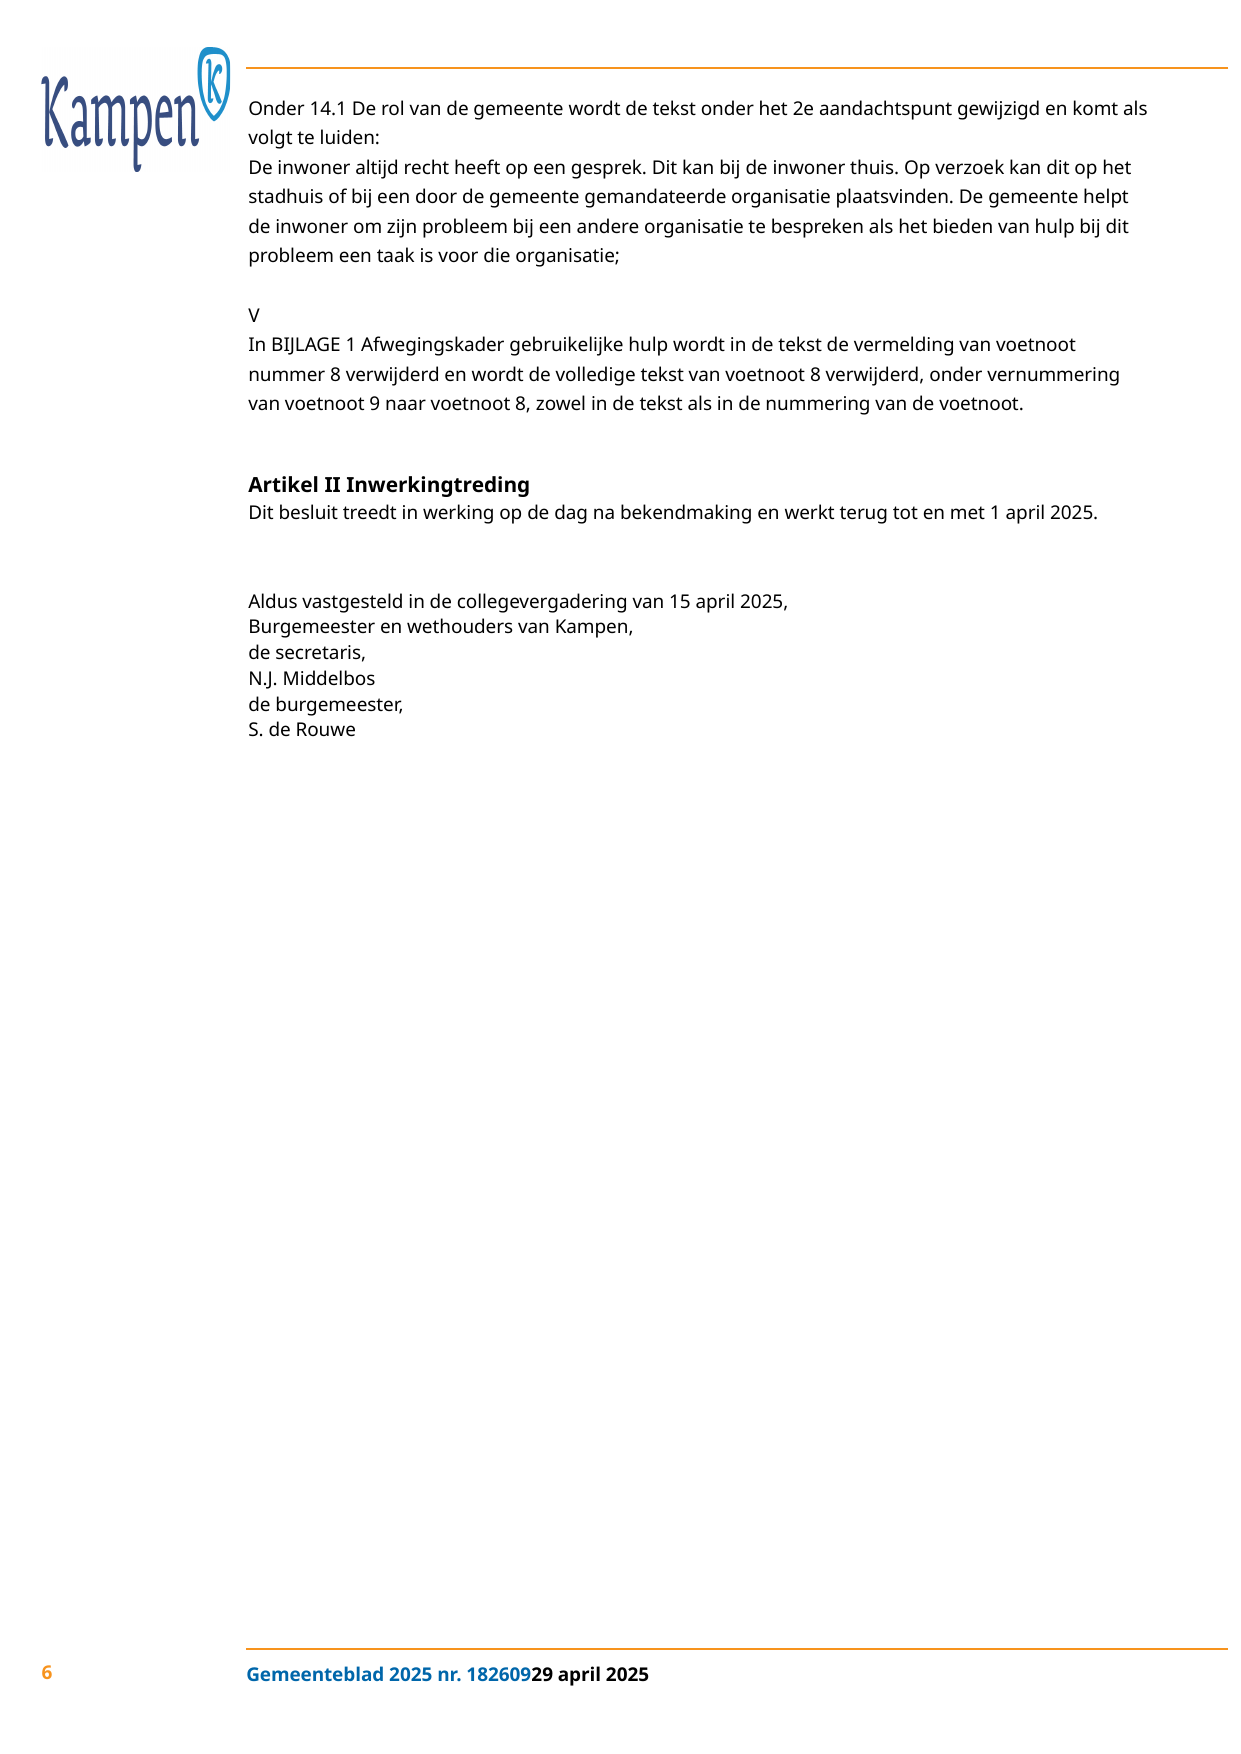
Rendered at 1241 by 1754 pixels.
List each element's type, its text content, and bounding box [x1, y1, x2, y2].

text De inwoner altijd recht heeft op een gesprek. Dit kan bij de inwoner thuis. Op verzoek kan dit op het stadhuis of bij een door de gemeente gemandateerde organisatie plaatsvinden. De gemeente helpt de inwoner om zijn probleem bij een andere organisatie te bespreken als het bieden van hulp bij dit probleem een taak is voor die organisatie; [248, 154, 1152, 268]
text S. de Rouwe [248, 716, 1152, 742]
text Burgemeester en wethouders van Kampen, [248, 613, 1152, 639]
text V [248, 302, 1152, 328]
text Artikel II Inwerkingtreding [248, 471, 1152, 499]
text de secretaris, [248, 639, 1152, 665]
text Aldus vastgesteld in de collegevergadering van 15 april 2025, [248, 588, 1152, 613]
text Onder 14.1 De rol van de gemeente wordt de tekst onder het 2e aandachtspunt gewijzigd en komt als volgt te luiden: [248, 95, 1152, 150]
text N.J. Middelbos [248, 665, 1152, 691]
text Dit besluit treedt in werking op de dag na bekendmaking en werkt terug tot en met 1 april 2025. [248, 499, 1152, 525]
picture [41, 47, 231, 172]
text In BIJLAGE 1 Afwegingskader gebruikelijke hulp wordt in de tekst de vermelding van voetnoot nummer 8 verwijderd en wordt de volledige tekst van voetnoot 8 verwijderd, onder vernummering van voetnoot 9 naar voetnoot 8, zowel in de tekst als in de nummering van de voetnoot. [248, 331, 1152, 416]
text de burgemeester, [248, 691, 1152, 716]
